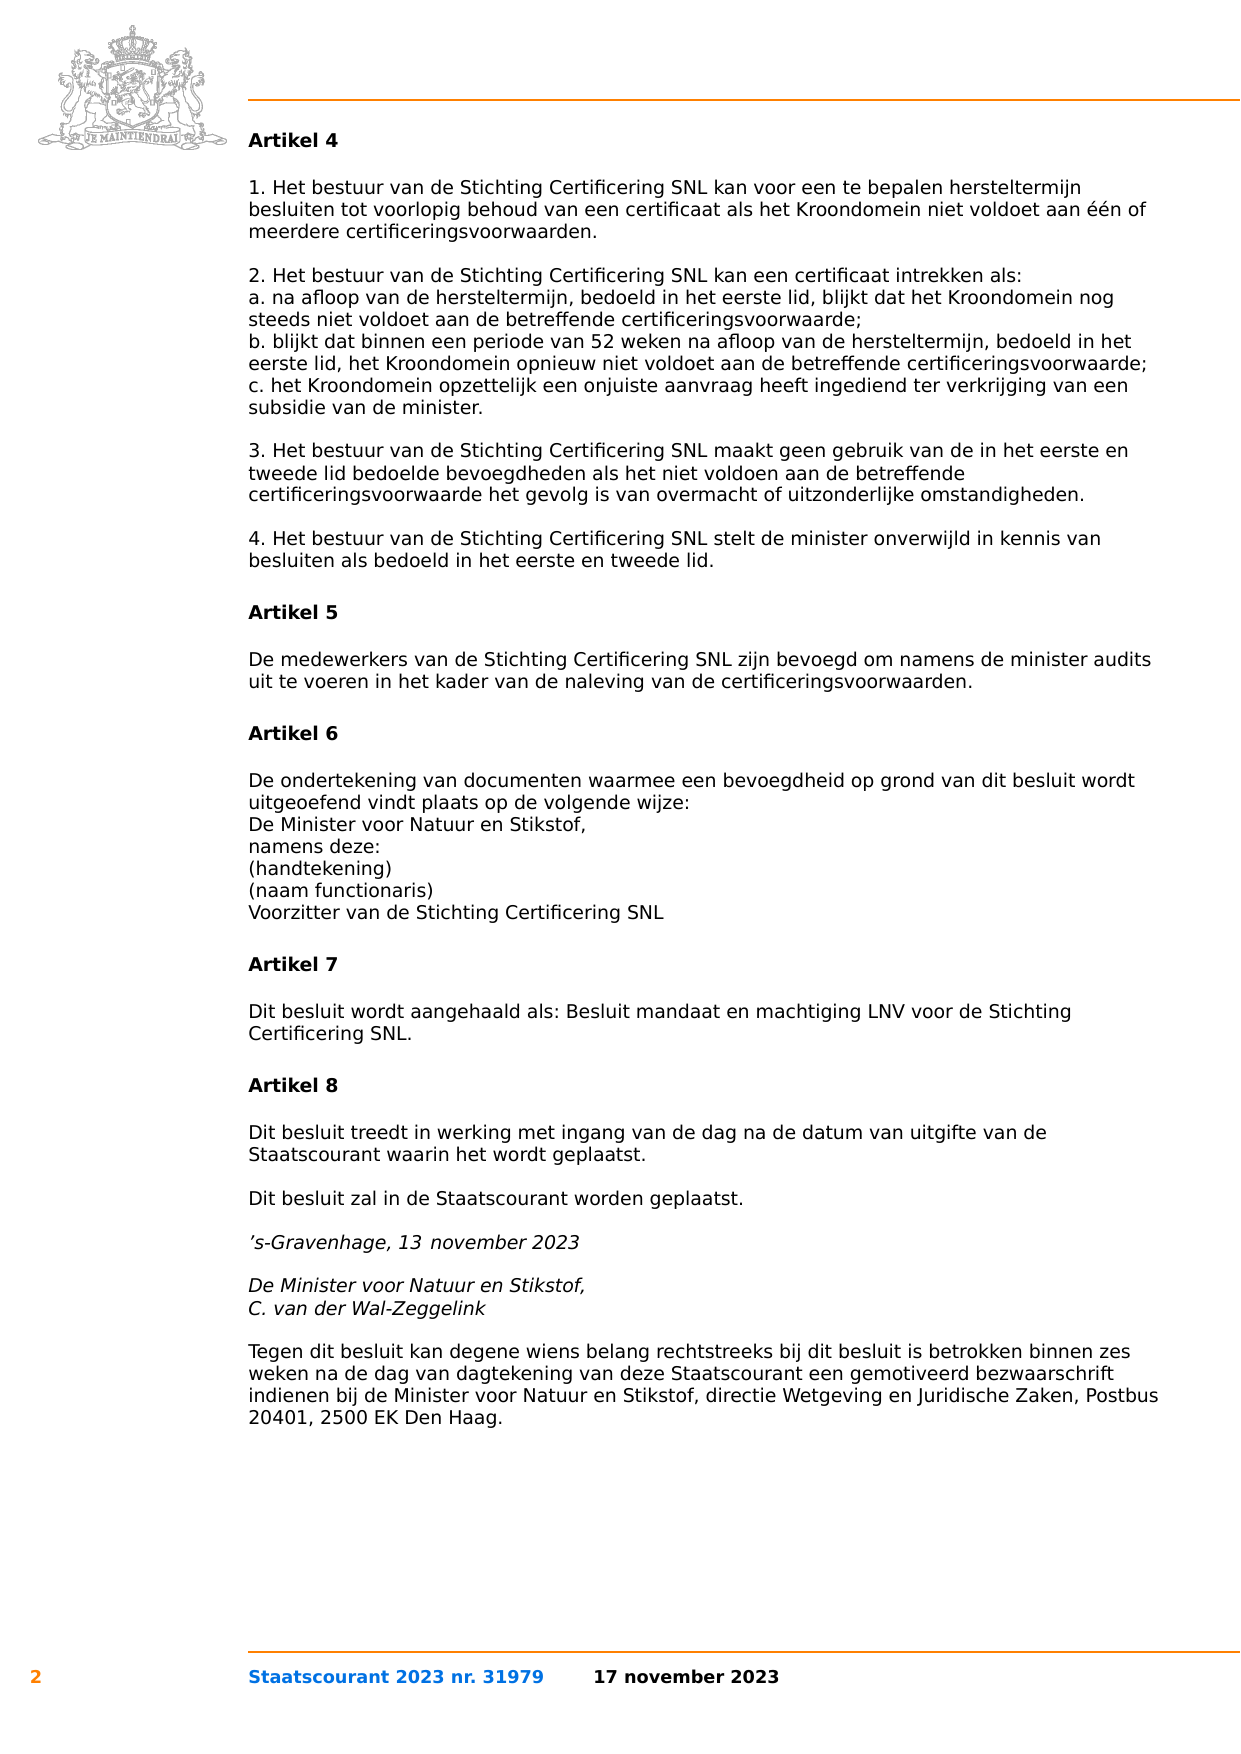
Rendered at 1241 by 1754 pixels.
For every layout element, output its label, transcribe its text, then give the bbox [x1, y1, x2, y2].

text 2. Het bestuur van de Stichting Certificering SNL kan een certificaat intrekken als: [248, 265, 1163, 287]
text Dit besluit wordt aangehaald als: Besluit mandaat en machtiging LNV voor de Stichting Certificering SNL. [248, 1001, 1163, 1045]
text De Minister voor Natuur en Stikstof, [248, 814, 1163, 836]
subtitle Artikel 5 [248, 602, 1163, 624]
text ’s-Gravenhage, 13 november 2023 [248, 1232, 1163, 1253]
text (handtekening) [248, 858, 1163, 880]
text a. na afloop van de hersteltermijn, bedoeld in het eerste lid, blijkt dat het Kroondomein nog steeds niet voldoet aan de betreffende certificeringsvoorwaarde; [248, 287, 1163, 331]
subtitle Artikel 7 [248, 954, 1163, 976]
text Dit besluit zal in de Staatscourant worden geplaatst. [248, 1188, 1163, 1210]
subtitle Artikel 6 [248, 723, 1163, 745]
text Voorzitter van de Stichting Certificering SNL [248, 902, 1163, 924]
text 4. Het bestuur van de Stichting Certificering SNL stelt de minister onverwijld in kennis van besluiten als bedoeld in het eerste en tweede lid. [248, 528, 1163, 572]
text c. het Kroondomein opzettelijk een onjuiste aanvraag heeft ingediend ter verkrijging van een subsidie van de minister. [248, 374, 1163, 418]
text 1. Het bestuur van de Stichting Certificering SNL kan voor een te bepalen hersteltermijn besluiten tot voorlopig behoud van een certificaat als het Kroondomein niet voldoet aan één of meerdere certificeringsvoorwaarden. [248, 177, 1163, 243]
text De ondertekening van documenten waarmee een bevoegdheid op grond van dit besluit wordt uitgeoefend vindt plaats op de volgende wijze: [248, 770, 1163, 814]
subtitle Artikel 8 [248, 1075, 1163, 1097]
text namens deze: [248, 836, 1163, 858]
text Dit besluit treedt in werking met ingang van de dag na de datum van uitgifte van de Staatscourant waarin het wordt geplaatst. [248, 1122, 1163, 1166]
subtitle Artikel 4 [248, 130, 1163, 152]
text 3. Het bestuur van de Stichting Certificering SNL maakt geen gebruik van de in het eerste en tweede lid bedoelde bevoegdheden als het niet voldoen aan de betreffende certificeringsvoorwaarde het gevolg is van overmacht of uitzonderlijke omstandigheden. [248, 440, 1163, 506]
text b. blijkt dat binnen een periode van 52 weken na afloop van de hersteltermijn, bedoeld in het eerste lid, het Kroondomein opnieuw niet voldoet aan de betreffende certificeringsvoorwaarde; [248, 331, 1163, 374]
text Tegen dit besluit kan degene wiens belang rechtstreeks bij dit besluit is betrokken binnen zes weken na de dag van dagtekening van deze Staatscourant een gemotiveerd bezwaarschrift indienen bij de Minister voor Natuur en Stikstof, directie Wetgeving en Juridische Zaken, Postbus 20401, 2500 EK Den Haag. [248, 1341, 1163, 1429]
text (naam functionaris) [248, 880, 1163, 902]
text De Minister voor Natuur en Stikstof, C. van der Wal-Zeggelink [248, 1275, 1163, 1319]
text De medewerkers van de Stichting Certificering SNL zijn bevoegd om namens de minister audits uit te voeren in het kader van de naleving van de certificeringsvoorwaarden. [248, 649, 1163, 693]
picture [38, 25, 227, 150]
